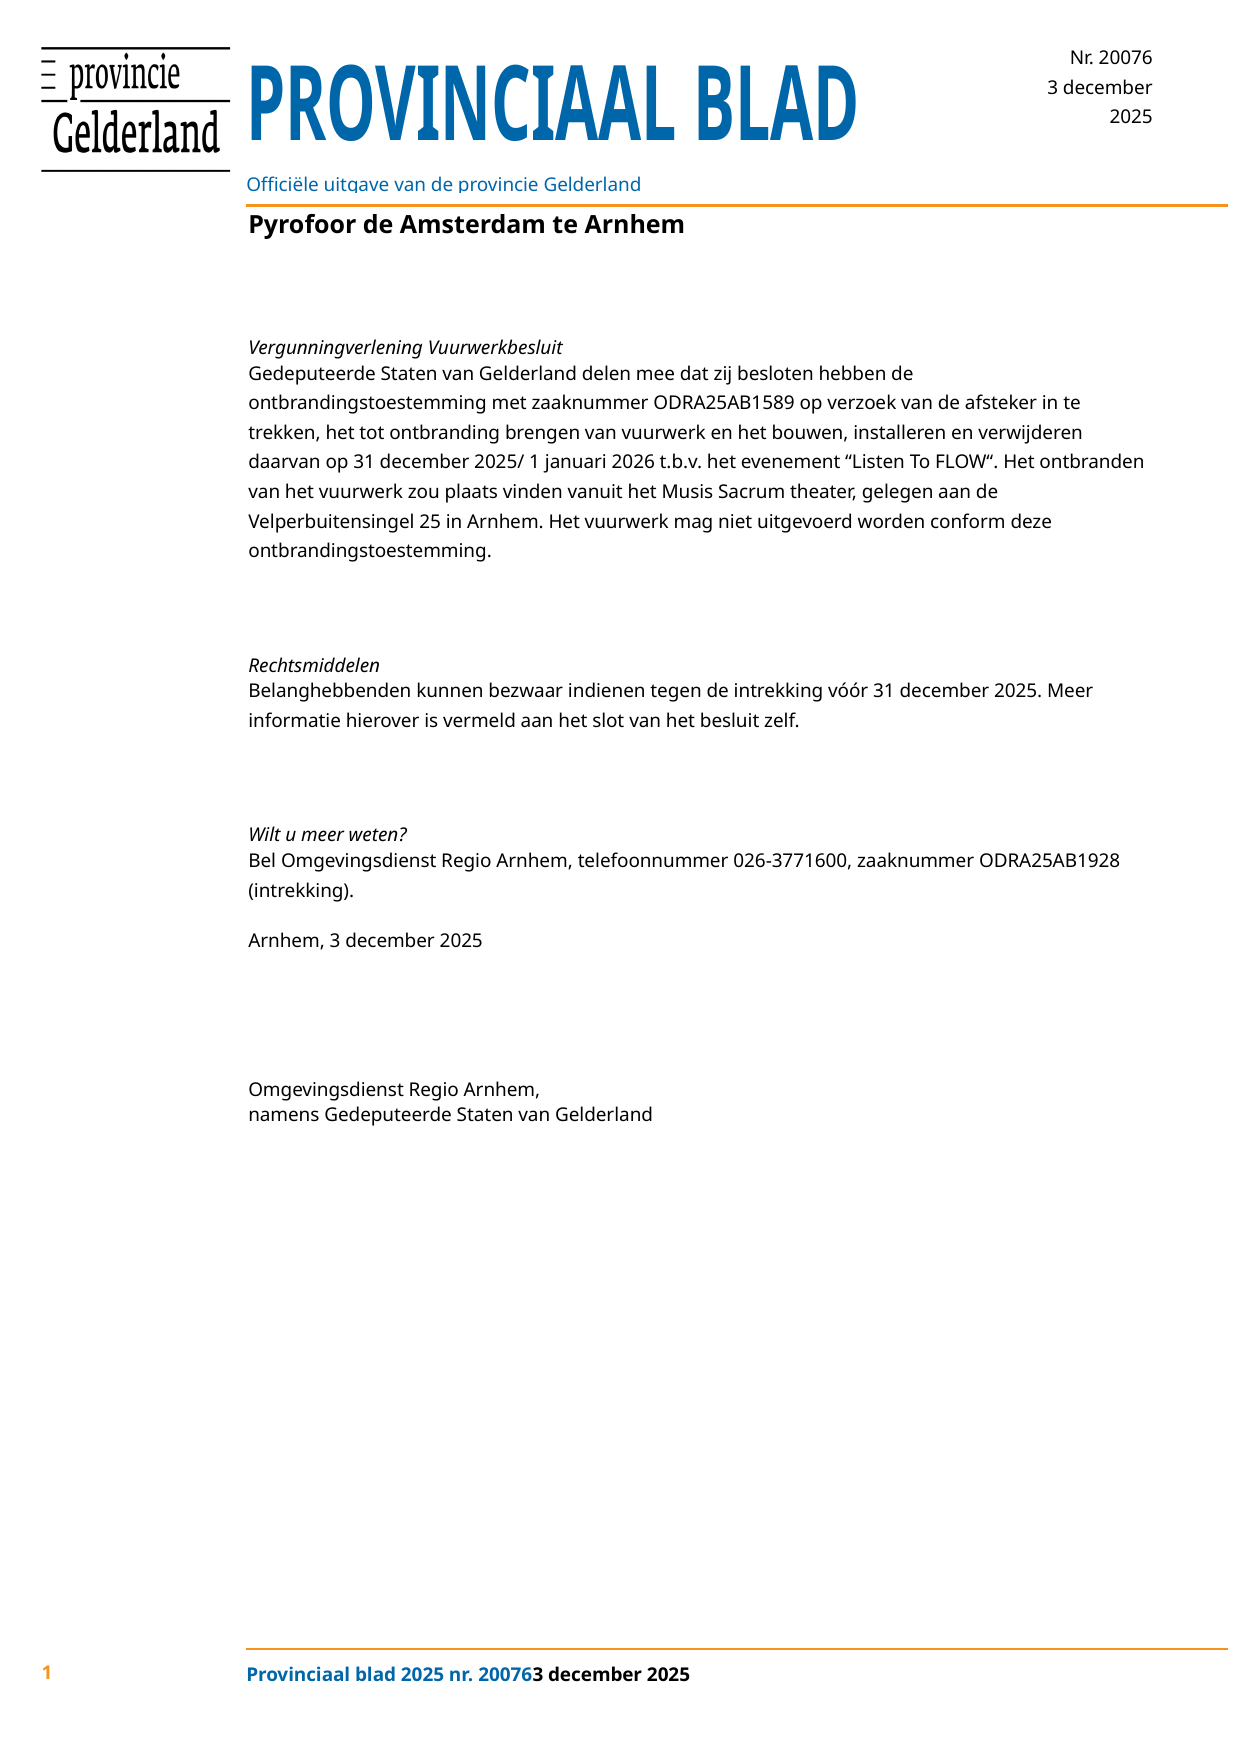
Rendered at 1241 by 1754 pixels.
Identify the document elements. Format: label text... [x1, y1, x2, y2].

text Wilt u meer weten? [248, 822, 1152, 847]
text Belanghebbenden kunnen bezwaar indienen tegen de intrekking vóór 31 december 2025. Meer informatie hierover is vermeld aan het slot van het besluit zelf. [248, 678, 1152, 733]
text namens Gedeputeerde Staten van Gelderland [248, 1102, 1152, 1127]
text Omgevingsdienst Regio Arnhem, [248, 1076, 1152, 1102]
text Gedeputeerde Staten van Gelderland delen mee dat zij besloten hebben de ontbrandingstoestemming met zaaknummer ODRA25AB1589 op verzoek van de afsteker in te trekken, het tot ontbranding brengen van vuurwerk en het bouwen, installeren en verwijderen daarvan op 31 december 2025/ 1 januari 2026 t.b.v. het evenement “Listen To FLOW“. Het ontbranden van het vuurwerk zou plaats vinden vanuit het Musis Sacrum theater, gelegen aan de Velperbuitensingel 25 in Arnhem. Het vuurwerk mag niet uitgevoerd worden conform deze ontbrandingstoestemming. [248, 360, 1152, 563]
text Arnhem, 3 december 2025 [248, 927, 1152, 953]
picture [41, 47, 231, 172]
text Vergunningverlening Vuurwerkbesluit [248, 334, 1152, 360]
text Rechtsmiddelen [248, 652, 1152, 678]
text Bel Omgevingsdienst Regio Arnhem, telefoonnummer 026-3771600, zaaknummer ODRA25AB1928 (intrekking). [248, 847, 1152, 903]
text Pyrofoor de Amsterdam te Arnhem [248, 207, 1152, 241]
